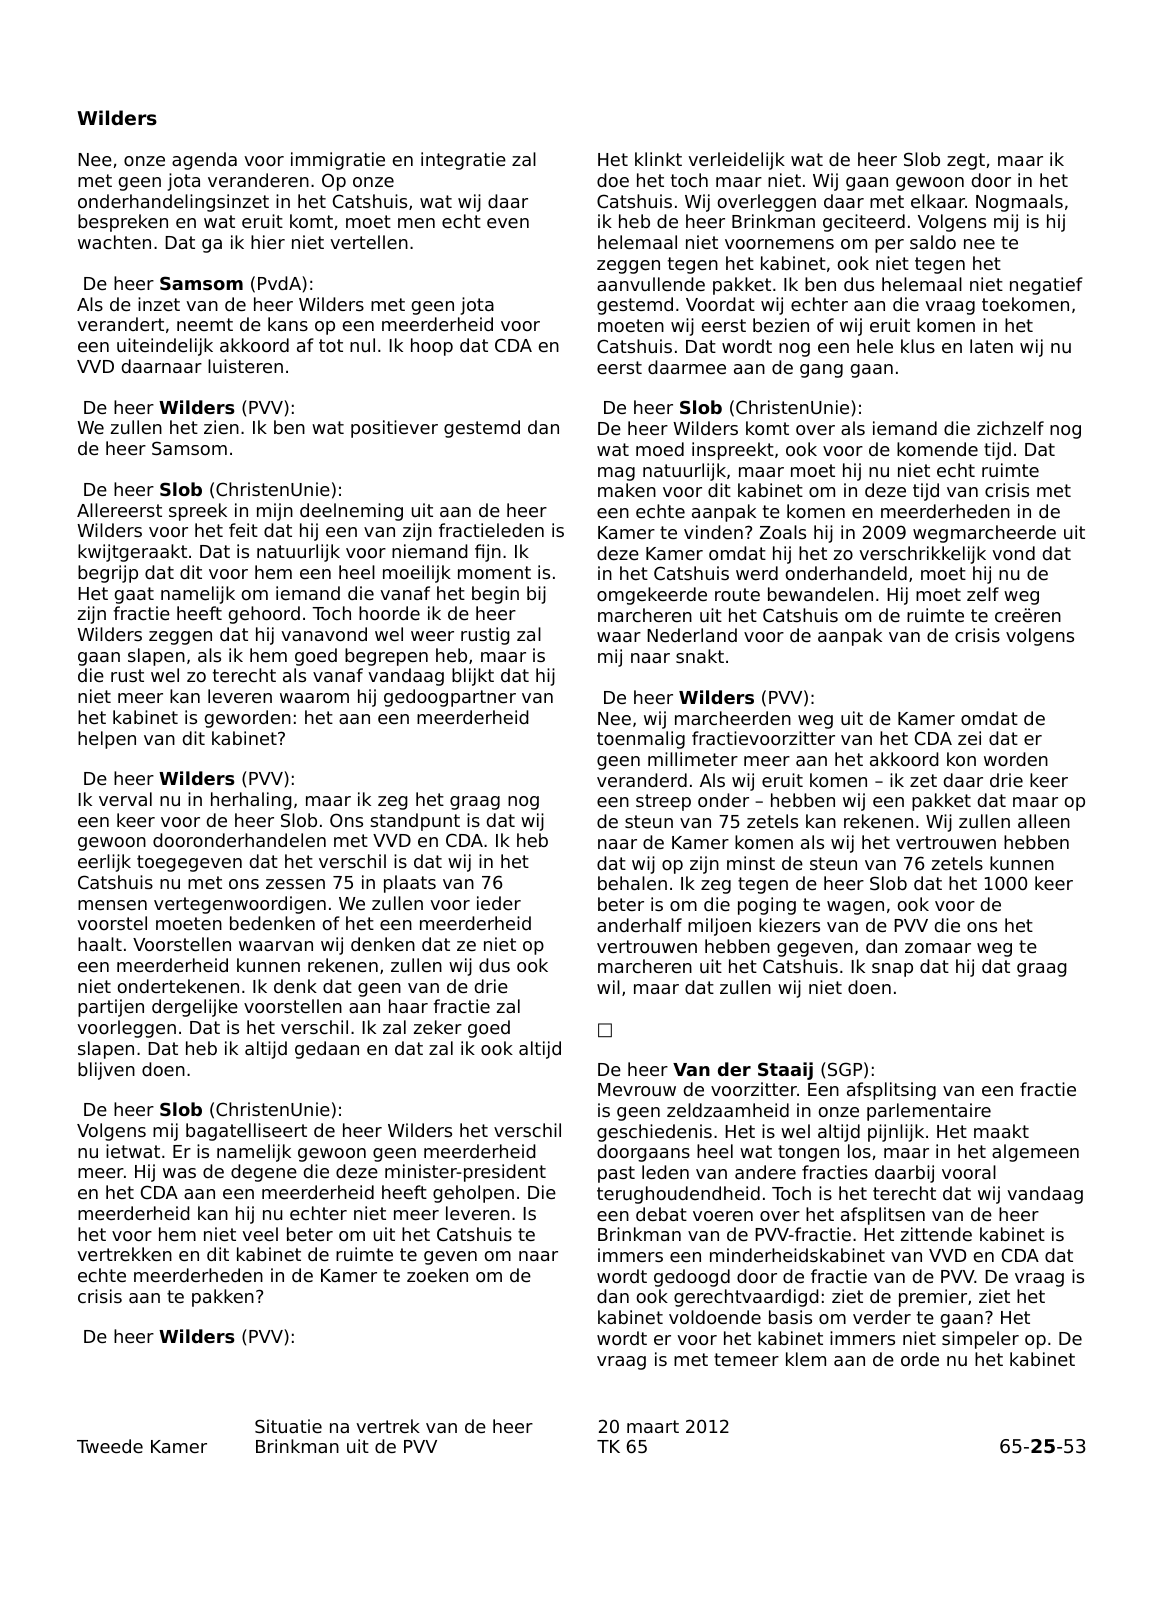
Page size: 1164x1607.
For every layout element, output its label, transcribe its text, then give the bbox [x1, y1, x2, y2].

text De heer Wilders (PVV): [596, 688, 1087, 708]
text De heer Slob (ChristenUnie): [596, 398, 1087, 419]
text Nee, wij marcheerden weg uit de Kamer omdat de toenmalig fractievoorzitter van het CDA zei dat er geen millimeter meer aan het akkoord kon worden veranderd. Als wij eruit komen – ik zet daar drie keer een streep onder – hebben wij een pakket dat maar op de steun van 75 zetels kan rekenen. Wij zullen alleen naar de Kamer komen als wij het vertrouwen hebben dat wij op zijn minst de steun van 76 zetels kunnen behalen. Ik zeg tegen de heer Slob dat het 1000 keer beter is om die poging te wagen, ook voor de anderhalf miljoen kiezers van de PVV die ons het vertrouwen hebben gegeven, dan zomaar weg te marcheren uit het Catshuis. Ik snap dat hij dat graag wil, maar dat zullen wij niet doen. [596, 708, 1087, 999]
text De heer Slob (ChristenUnie): [77, 480, 567, 500]
text De heer Samsom (PvdA): [77, 274, 567, 294]
text Als de inzet van de heer Wilders met geen jota verandert, neemt de kans op een meerderheid voor een uiteindelijk akkoord af tot nul. Ik hoop dat CDA en VVD daarnaar luisteren. [77, 294, 567, 377]
text De heer Slob (ChristenUnie): [77, 1100, 567, 1121]
text Allereerst spreek in mijn deelneming uit aan de heer Wilders voor het feit dat hij een van zijn fractieleden is kwijtgeraakt. Dat is natuurlijk voor niemand fijn. Ik begrijp dat dit voor hem een heel moeilijk moment is. Het gaat namelijk om iemand die vanaf het begin bij zijn fractie heeft gehoord. Toch hoorde ik de heer Wilders zeggen dat hij vanavond wel weer rustig zal gaan slapen, als ik hem goed begrepen heb, maar is die rust wel zo terecht als vanaf vandaag blijkt dat hij niet meer kan leveren waarom hij gedoogpartner van het kabinet is geworden: het aan een meerderheid helpen van dit kabinet? [77, 500, 567, 749]
text Nee, onze agenda voor immigratie en integratie zal met geen jota veranderen. Op onze onderhandelingsinzet in het Catshuis, wat wij daar bespreken en wat eruit komt, moet men echt even wachten. Dat ga ik hier niet vertellen. [77, 150, 567, 254]
text De heer Wilders (PVV): [77, 1327, 567, 1348]
text De heer Wilders komt over als iemand die zichzelf nog wat moed inspreekt, ook voor de komende tijd. Dat mag natuurlijk, maar moet hij nu niet echt ruimte maken voor dit kabinet om in deze tijd van crisis met een echte aanpak te komen en meerderheden in de Kamer te vinden? Zoals hij in 2009 wegmarcheerde uit deze Kamer omdat hij het zo verschrikkelijk vond dat in het Catshuis werd onderhandeld, moet hij nu de omgekeerde route bewandelen. Hij moet zelf weg marcheren uit het Catshuis om de ruimte te creëren waar Nederland voor de aanpak van de crisis volgens mij naar snakt. [596, 419, 1087, 668]
text Mevrouw de voorzitter. Een afsplitsing van een fractie is geen zeldzaamheid in onze parlementaire geschiedenis. Het is wel altijd pijnlijk. Het maakt doorgaans heel wat tongen los, maar in het algemeen past leden van andere fracties daarbij vooral terughoudendheid. Toch is het terecht dat wij vandaag een debat voeren over het afsplitsen van de heer Brinkman van de PVV-fractie. Het zittende kabinet is immers een minderheidskabinet van VVD en CDA dat wordt gedoogd door de fractie van de PVV. De vraag is dan ook gerechtvaardigd: ziet de premier, ziet het kabinet voldoende basis om verder te gaan? Het wordt er voor het kabinet immers niet simpeler op. De vraag is met temeer klem aan de orde nu het kabinet [596, 1080, 1087, 1370]
text De heer Wilders (PVV): [77, 769, 567, 790]
text Ik verval nu in herhaling, maar ik zeg het graag nog een keer voor de heer Slob. Ons standpunt is dat wij gewoon dooronderhandelen met VVD en CDA. Ik heb eerlijk toegegeven dat het verschil is dat wij in het Catshuis nu met ons zessen 75 in plaats van 76 mensen vertegenwoordigen. We zullen voor ieder voorstel moeten bedenken of het een meerderheid haalt. Voorstellen waarvan wij denken dat ze niet op een meerderheid kunnen rekenen, zullen wij dus ook niet ondertekenen. Ik denk dat geen van de drie partijen dergelijke voorstellen aan haar fractie zal voorleggen. Dat is het verschil. Ik zal zeker goed slapen. Dat heb ik altijd gedaan en dat zal ik ook altijd blijven doen. [77, 790, 567, 1080]
text De heer Wilders (PVV): [77, 397, 567, 418]
text Het klinkt verleidelijk wat de heer Slob zegt, maar ik doe het toch maar niet. Wij gaan gewoon door in het Catshuis. Wij overleggen daar met elkaar. Nogmaals, ik heb de heer Brinkman geciteerd. Volgens mij is hij helemaal niet voornemens om per saldo nee te zeggen tegen het kabinet, ook niet tegen het aanvullende pakket. Ik ben dus helemaal niet negatief gestemd. Voordat wij echter aan die vraag toekomen, moeten wij eerst bezien of wij eruit komen in het Catshuis. Dat wordt nog een hele klus en laten wij nu eerst daarmee aan de gang gaan. [596, 150, 1087, 378]
text □ [596, 1019, 1087, 1039]
text De heer Van der Staaij (SGP): [596, 1059, 1087, 1080]
text Volgens mij bagatelliseert de heer Wilders het verschil nu ietwat. Er is namelijk gewoon geen meerderheid meer. Hij was de degene die deze minister-president en het CDA aan een meerderheid heeft geholpen. Die meerderheid kan hij nu echter niet meer leveren. Is het voor hem niet veel beter om uit het Catshuis te vertrekken en dit kabinet de ruimte te geven om naar echte meerderheden in de Kamer te zoeken om de crisis aan te pakken? [77, 1121, 567, 1307]
text We zullen het zien. Ik ben wat positiever gestemd dan de heer Samsom. [77, 418, 567, 460]
